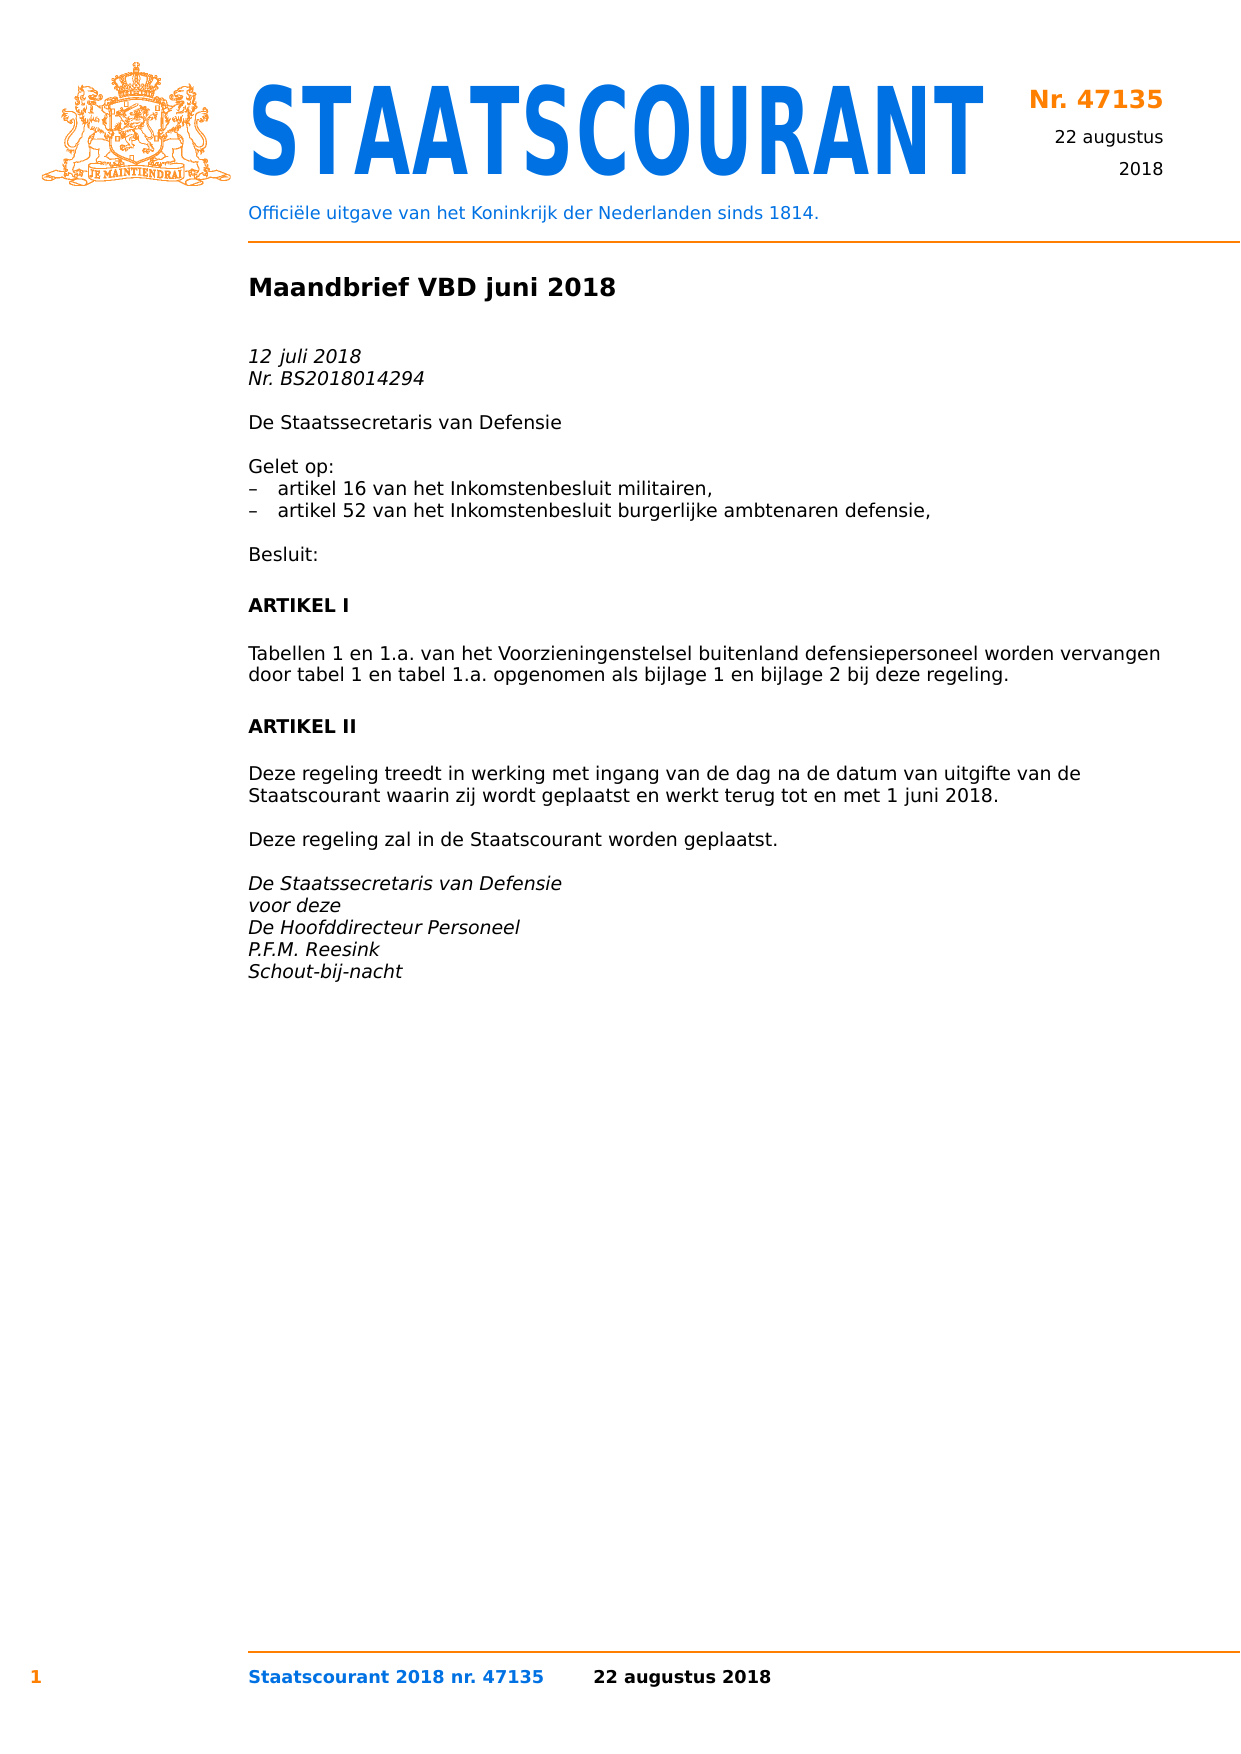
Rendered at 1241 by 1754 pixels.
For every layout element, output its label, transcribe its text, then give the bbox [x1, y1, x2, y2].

table_cell Officiële uitgave van het Koninkrijk der Nederlanden sinds 1814. [248, 203, 1240, 241]
table_cell 2018 [998, 153, 1240, 203]
table_header STAATSCOURANT [248, 62, 998, 203]
text Deze regeling zal in de Staatscourant worden geplaatst. [248, 829, 1163, 851]
subtitle ARTIKEL II [248, 716, 1163, 738]
subtitle Maandbrief VBD juni 2018 [248, 273, 1163, 302]
text Gelet op: [248, 456, 1163, 478]
text 12 juli 2018 [248, 346, 1163, 368]
text Besluit: [248, 543, 1163, 565]
table_cell 22 augustus [998, 121, 1240, 153]
text De Staatssecretaris van Defensie [248, 412, 1163, 434]
text Tabellen 1 en 1.a. van het Voorzieningenstelsel buitenland defensiepersoneel worden vervangen door tabel 1 en tabel 1.a. opgenomen als bijlage 1 en bijlage 2 bij deze regeling. [248, 642, 1163, 686]
text Deze regeling treedt in werking met ingang van de dag na de datum van uitgifte van de Staatscourant waarin zij wordt geplaatst en werkt terug tot en met 1 juni 2018. [248, 763, 1163, 807]
text De Staatssecretaris van Defensie voor deze De Hoofddirecteur Personeel P.F.M. Reesink Schout-bij-nacht [248, 873, 1163, 983]
picture [41, 62, 231, 186]
subtitle ARTIKEL I [248, 595, 1163, 617]
text – artikel 16 van het Inkomstenbesluit militairen, [248, 478, 1163, 499]
text Nr. BS2018014294 [248, 368, 1163, 390]
text – artikel 52 van het Inkomstenbesluit burgerlijke ambtenaren defensie, [248, 499, 1163, 522]
table_header [25, 62, 248, 241]
table_header Nr. 47135 [998, 62, 1240, 121]
